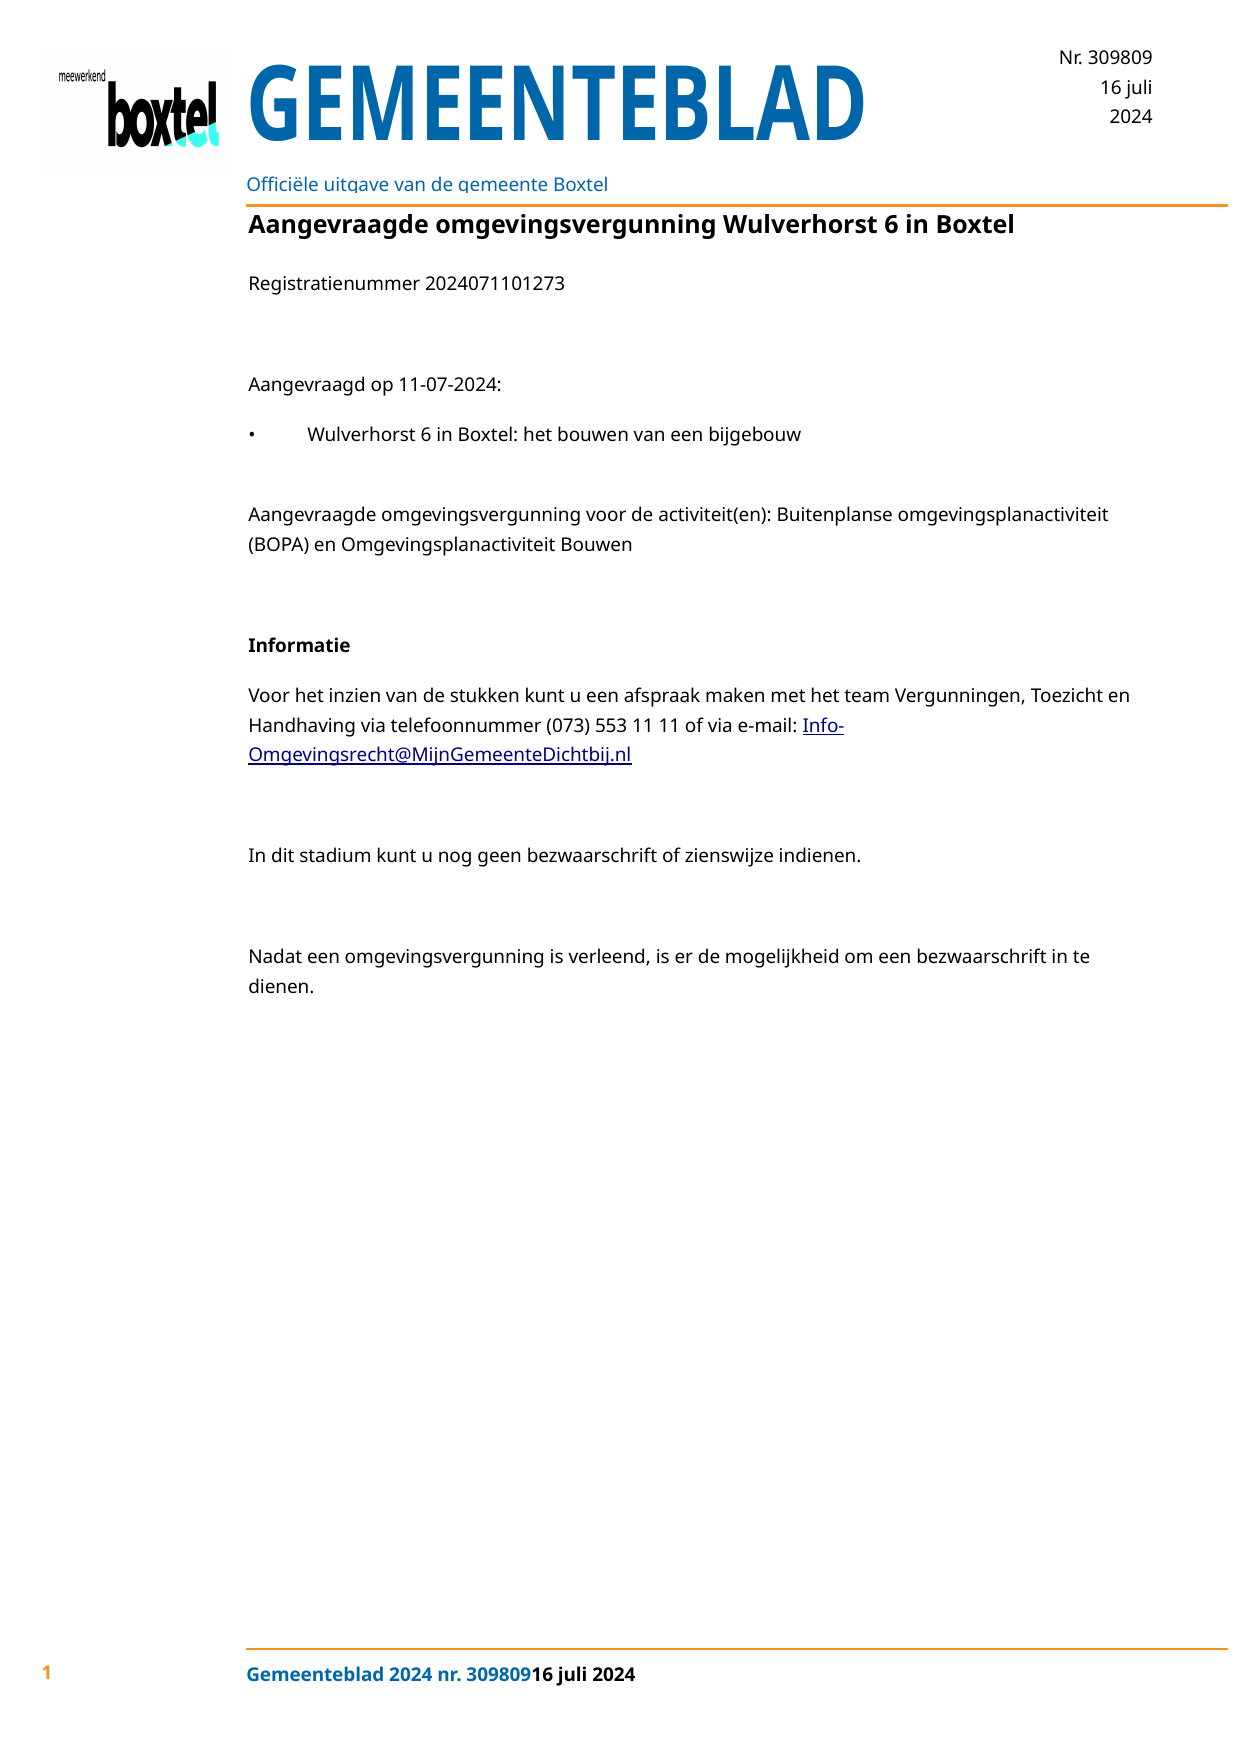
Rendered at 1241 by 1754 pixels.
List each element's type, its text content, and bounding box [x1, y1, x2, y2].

text Informatie [248, 632, 1152, 658]
list Wulverhorst 6 in Boxtel: het bouwen van een bijgebouw [248, 422, 1152, 447]
text Aangevraagd op 11-07-2024: [248, 371, 1152, 397]
picture [41, 47, 231, 172]
text Voor het inzien van de stukken kunt u een afspraak maken met het team Vergunningen, Toezicht en Handhaving via telefoonnummer (073) 553 11 11 of via e-mail: Info-Omgevingsrecht@MijnGemeenteDichtbij.nl [248, 682, 1152, 767]
text Aangevraagde omgevingsvergunning Wulverhorst 6 in Boxtel [248, 207, 1152, 241]
text Nadat een omgevingsvergunning is verleend, is er de mogelijkheid om een bezwaarschrift in te dienen. [248, 943, 1152, 998]
text Registratienummer 2024071101273 [248, 270, 1152, 296]
text Aangevraagde omgevingsvergunning voor de activiteit(en): Buitenplanse omgevingsplanactiviteit (BOPA) en Omgevingsplanactiviteit Bouwen [248, 502, 1152, 557]
text In dit stadium kunt u nog geen bezwaarschrift of zienswijze indienen. [248, 842, 1152, 868]
